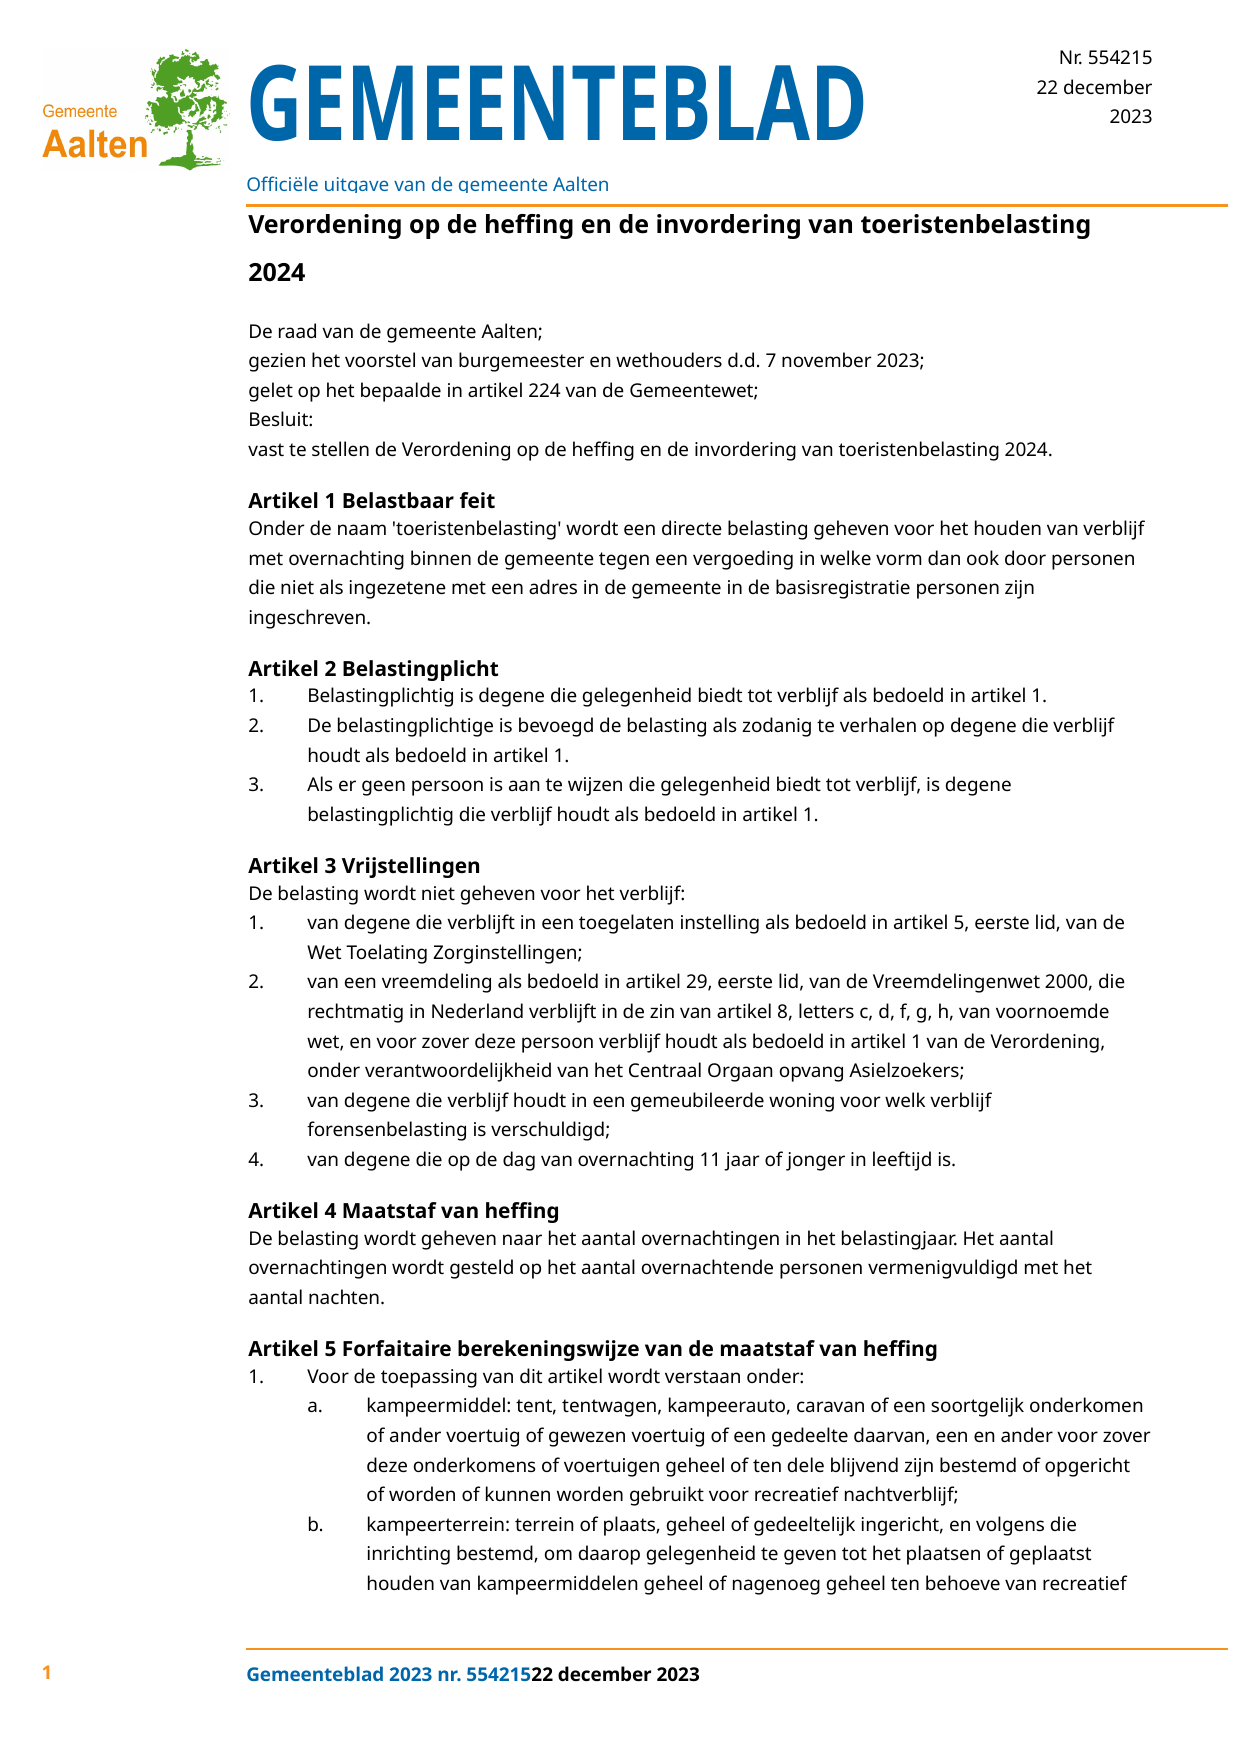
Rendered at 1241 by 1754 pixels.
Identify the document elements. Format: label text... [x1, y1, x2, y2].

list van degene die verblijft in een toegelaten instelling als bedoeld in artikel 5, eerste lid, van de Wet Toelating Zorginstellingen; [248, 909, 1152, 965]
picture [41, 47, 231, 172]
text gelet op het bepaalde in artikel 224 van de Gemeentewet; [248, 377, 1152, 403]
text Verordening op de heffing en de invordering van toeristenbelasting 2024 [248, 207, 1152, 288]
text Artikel 2 Belastingplicht [248, 654, 1152, 683]
text vast te stellen de Verordening op de heffing en de invordering van toeristenbelasting 2024. [248, 436, 1152, 462]
text De raad van de gemeente Aalten; [248, 318, 1152, 344]
list van degene die verblijf houdt in een gemeubileerde woning voor welk verblijf forensenbelasting is verschuldigd; [248, 1087, 1152, 1142]
text Onder de naam 'toeristenbelasting' wordt een directe belasting geheven voor het houden van verblijf met overnachting binnen de gemeente tegen een vergoeding in welke vorm dan ook door personen die niet als ingezetene met een adres in de gemeente in de basisregistratie personen zijn ingeschreven. [248, 515, 1152, 629]
list kampeerterrein: terrein of plaats, geheel of gedeeltelijk ingericht, en volgens die inrichting bestemd, om daarop gelegenheid te geven tot het plaatsen of geplaatst houden van kampeermiddelen geheel of nagenoeg geheel ten behoeve van recreatief [307, 1511, 1152, 1596]
text De belasting wordt geheven naar het aantal overnachtingen in het belastingjaar. Het aantal overnachtingen wordt gesteld op het aantal overnachtende personen vermenigvuldigd met het aantal nachten. [248, 1225, 1152, 1310]
text Artikel 5 Forfaitaire berekeningswijze van de maatstaf van heffing [248, 1334, 1152, 1363]
text Artikel 1 Belastbaar feit [248, 487, 1152, 515]
text gezien het voorstel van burgemeester en wethouders d.d. 7 november 2023; [248, 347, 1152, 373]
list De belastingplichtige is bevoegd de belasting als zodanig te verhalen op degene die verblijf houdt als bedoeld in artikel 1. [248, 712, 1152, 768]
text Artikel 3 Vrijstellingen [248, 851, 1152, 880]
list Belastingplichtig is degene die gelegenheid biedt tot verblijf als bedoeld in artikel 1. [248, 683, 1152, 708]
list kampeermiddel: tent, tentwagen, kampeerauto, caravan of een soortgelijk onderkomen of ander voertuig of gewezen voertuig of een gedeelte daarvan, een en ander voor zover deze onderkomens of voertuigen geheel of ten dele blijvend zijn bestemd of opgericht of worden of kunnen worden gebruikt voor recreatief nachtverblijf; [307, 1393, 1152, 1507]
list van een vreemdeling als bedoeld in artikel 29, eerste lid, van de Vreemdelingenwet 2000, die rechtmatig in Nederland verblijft in de zin van artikel 8, letters c, d, f, g, h, van voornoemde wet, en voor zover deze persoon verblijf houdt als bedoeld in artikel 1 van de Verordening, onder verantwoordelijkheid van het Centraal Orgaan opvang Asielzoekers; [248, 969, 1152, 1083]
text Artikel 4 Maatstaf van heffing [248, 1197, 1152, 1225]
list van degene die op de dag van overnachting 11 jaar of jonger in leeftijd is. [248, 1146, 1152, 1172]
text De belasting wordt niet geheven voor het verblijf: [248, 880, 1152, 906]
list Voor de toepassing van dit artikel wordt verstaan onder: [248, 1363, 1152, 1389]
list Als er geen persoon is aan te wijzen die gelegenheid biedt tot verblijf, is degene belastingplichtig die verblijf houdt als bedoeld in artikel 1. [248, 771, 1152, 827]
text Besluit: [248, 407, 1152, 432]
